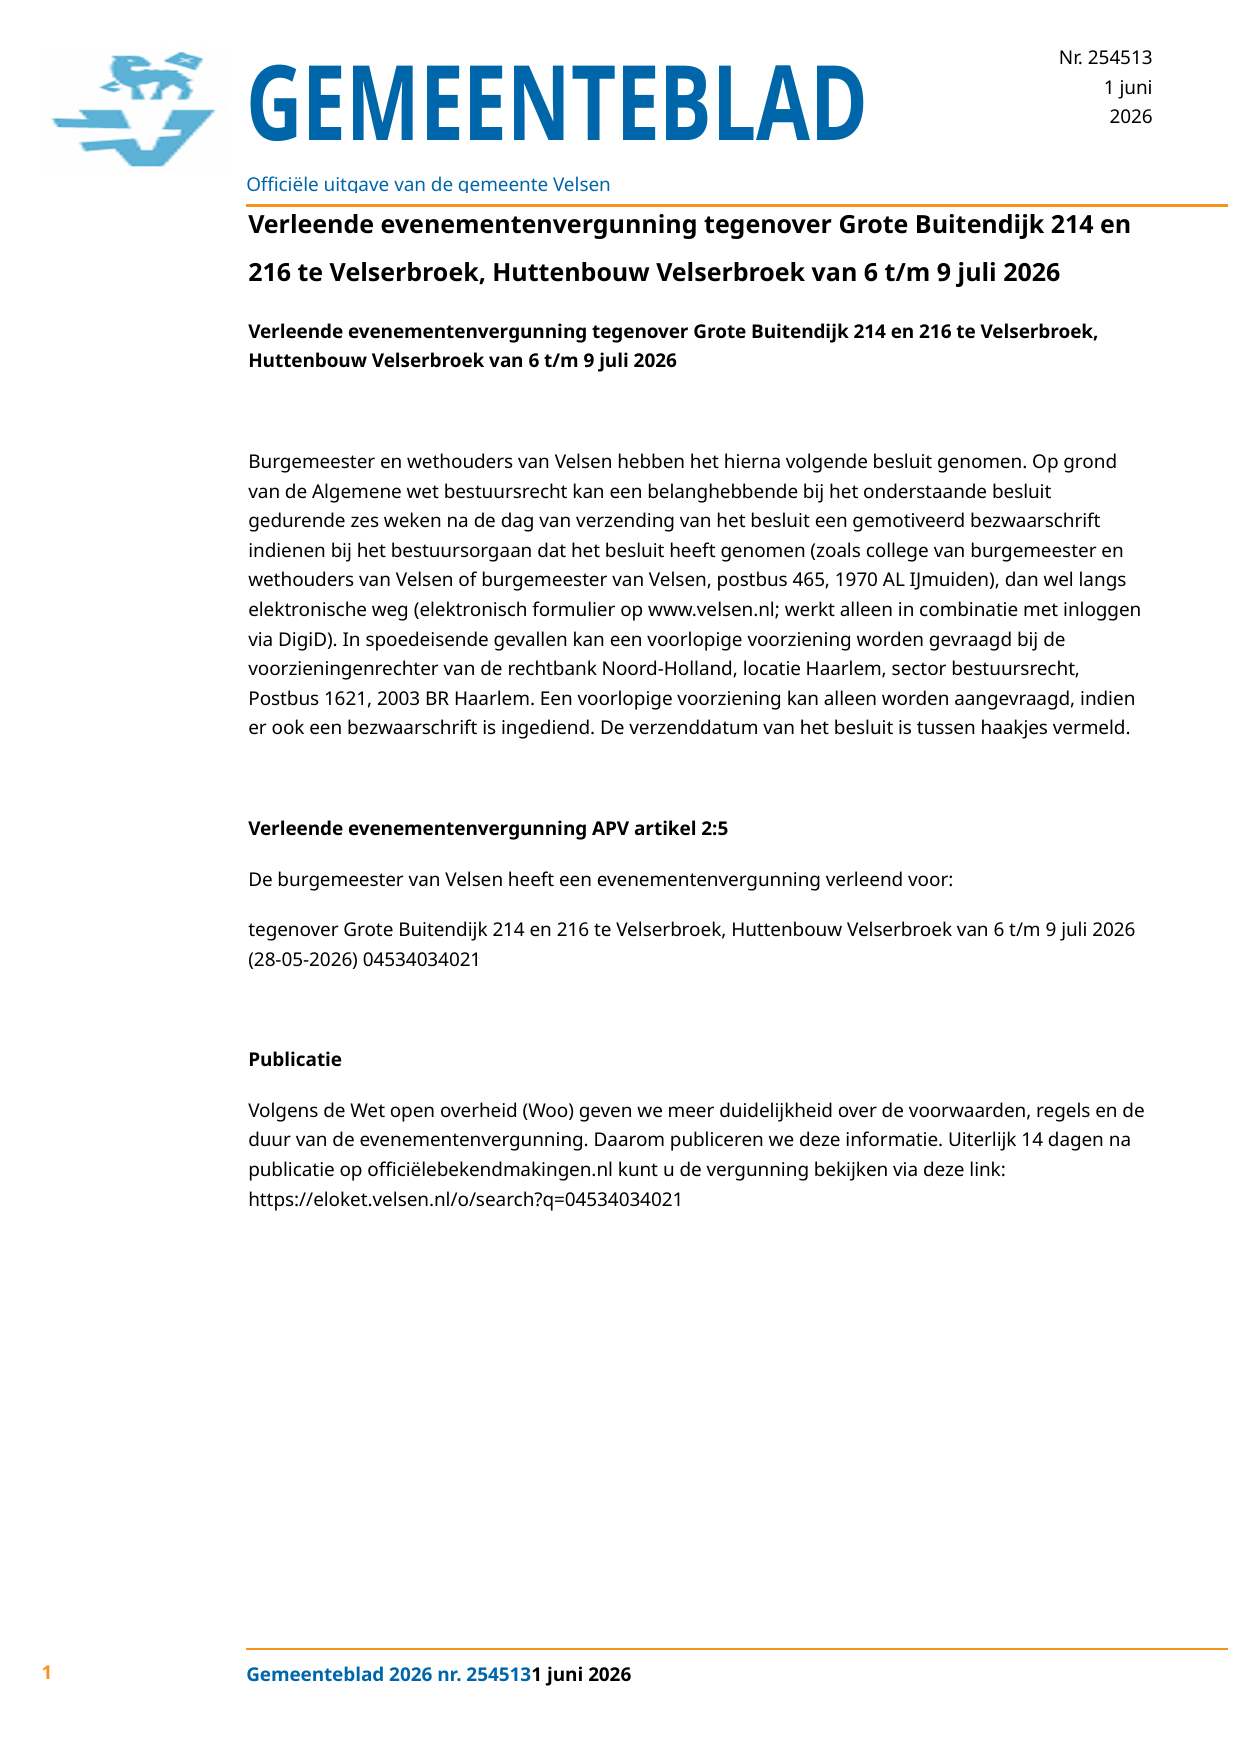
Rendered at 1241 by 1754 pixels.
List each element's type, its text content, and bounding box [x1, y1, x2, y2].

text De burgemeester van Velsen heeft een evenementenvergunning verleend voor: [248, 866, 1152, 892]
text Verleende evenementenvergunning tegenover Grote Buitendijk 214 en 216 te Velserbroek, Huttenbouw Velserbroek van 6 t/m 9 juli 2026 [248, 207, 1152, 288]
text Verleende evenementenvergunning tegenover Grote Buitendijk 214 en 216 te Velserbroek, Huttenbouw Velserbroek van 6 t/m 9 juli 2026 [248, 318, 1152, 373]
text Burgemeester en wethouders van Velsen hebben het hierna volgende besluit genomen. Op grond van de Algemene wet bestuursrecht kan een belanghebbende bij het onderstaande besluit gedurende zes weken na de dag van verzending van het besluit een gemotiveerd bezwaarschrift indienen bij het bestuursorgaan dat het besluit heeft genomen (zoals college van burgemeester en wethouders van Velsen of burgemeester van Velsen, postbus 465, 1970 AL IJmuiden), dan wel langs elektronische weg (elektronisch formulier op www.velsen.nl; werkt alleen in combinatie met inloggen via DigiD). In spoedeisende gevallen kan een voorlopige voorziening worden gevraagd bij de voorzieningenrechter van de rechtbank Noord-Holland, locatie Haarlem, sector bestuursrecht, Postbus 1621, 2003 BR Haarlem. Een voorlopige voorziening kan alleen worden aangevraagd, indien er ook een bezwaarschrift is ingediend. De verzenddatum van het besluit is tussen haakjes vermeld. [248, 448, 1152, 740]
text Volgens de Wet open overheid (Woo) geven we meer duidelijkheid over de voorwaarden, regels en de duur van de evenementenvergunning. Daarom publiceren we deze informatie. Uiterlijk 14 dagen na publicatie op officiëlebekendmakingen.nl kunt u de vergunning bekijken via deze link: https://eloket.velsen.nl/o/search?q=04534034021 [248, 1097, 1152, 1212]
text Publicatie [248, 1047, 1152, 1072]
picture [41, 47, 231, 172]
text tegenover Grote Buitendijk 214 en 216 te Velserbroek, Huttenbouw Velserbroek van 6 t/m 9 juli 2026 (28-05-2026) 04534034021 [248, 916, 1152, 972]
text Verleende evenementenvergunning APV artikel 2:5 [248, 815, 1152, 841]
